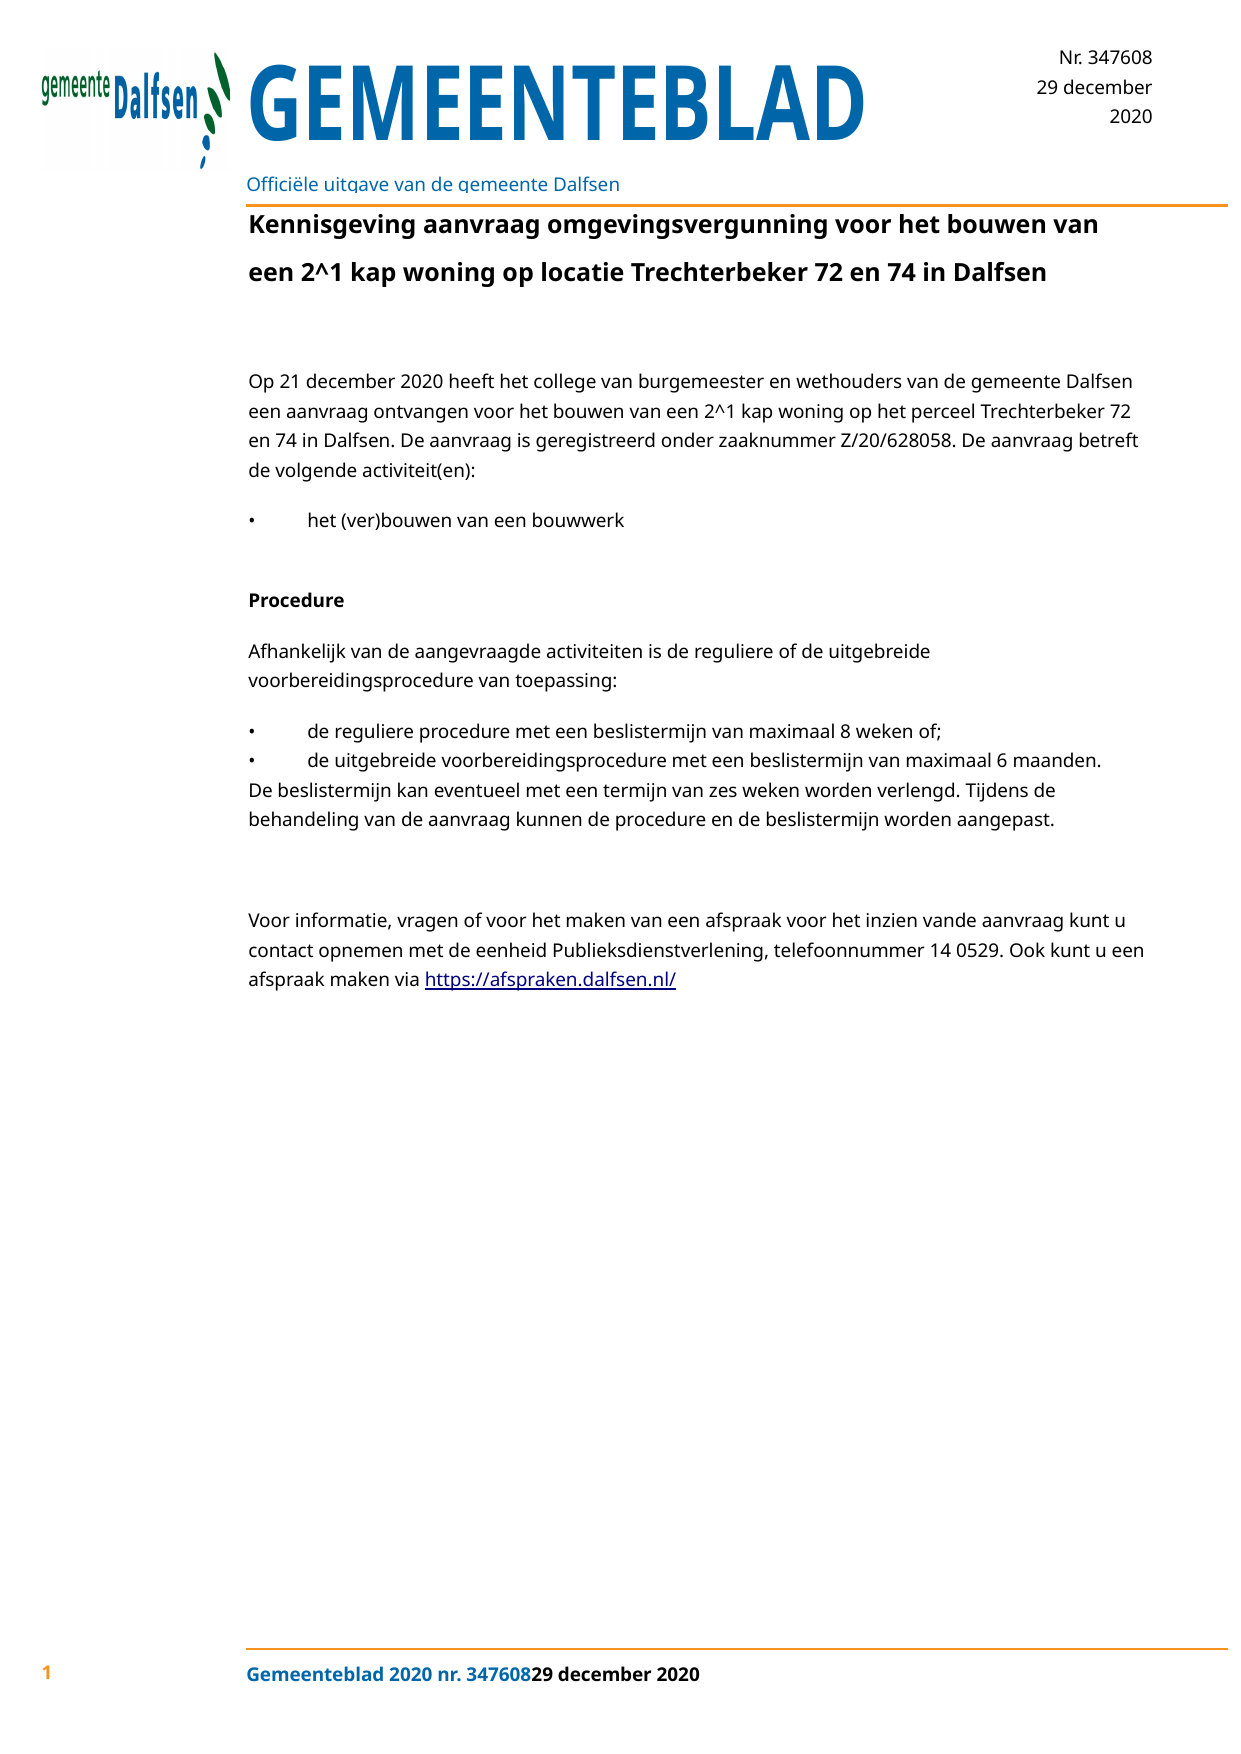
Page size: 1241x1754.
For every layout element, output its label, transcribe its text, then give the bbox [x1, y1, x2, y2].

text De beslistermijn kan eventueel met een termijn van zes weken worden verlengd. Tijdens de behandeling van de aanvraag kunnen de procedure en de beslistermijn worden aangepast. [248, 777, 1152, 832]
text Voor informatie, vragen of voor het maken van een afspraak voor het inzien vande aanvraag kunt u contact opnemen met de eenheid Publieksdienstverlening, telefoonnummer 14 0529. Ook kunt u een afspraak maken via https://afspraken.dalfsen.nl/ [248, 907, 1152, 992]
text Afhankelijk van de aangevraagde activiteiten is de reguliere of de uitgebreide voorbereidingsprocedure van toepassing: [248, 638, 1152, 693]
list de uitgebreide voorbereidingsprocedure met een beslistermijn van maximaal 6 maanden. [248, 747, 1152, 773]
picture [41, 47, 231, 172]
text Op 21 december 2020 heeft het college van burgemeester en wethouders van de gemeente Dalfsen een aanvraag ontvangen voor het bouwen van een 2^1 kap woning op het perceel Trechterbeker 72 en 74 in Dalfsen. De aanvraag is geregistreerd onder zaaknummer Z/20/628058. De aanvraag betreft de volgende activiteit(en): [248, 368, 1152, 483]
text Kennisgeving aanvraag omgevingsvergunning voor het bouwen van een 2^1 kap woning op locatie Trechterbeker 72 en 74 in Dalfsen [248, 207, 1152, 288]
list de reguliere procedure met een beslistermijn van maximaal 8 weken of; [248, 718, 1152, 744]
text Procedure [248, 587, 1152, 613]
list het (ver)bouwen van een bouwwerk [248, 507, 1152, 533]
